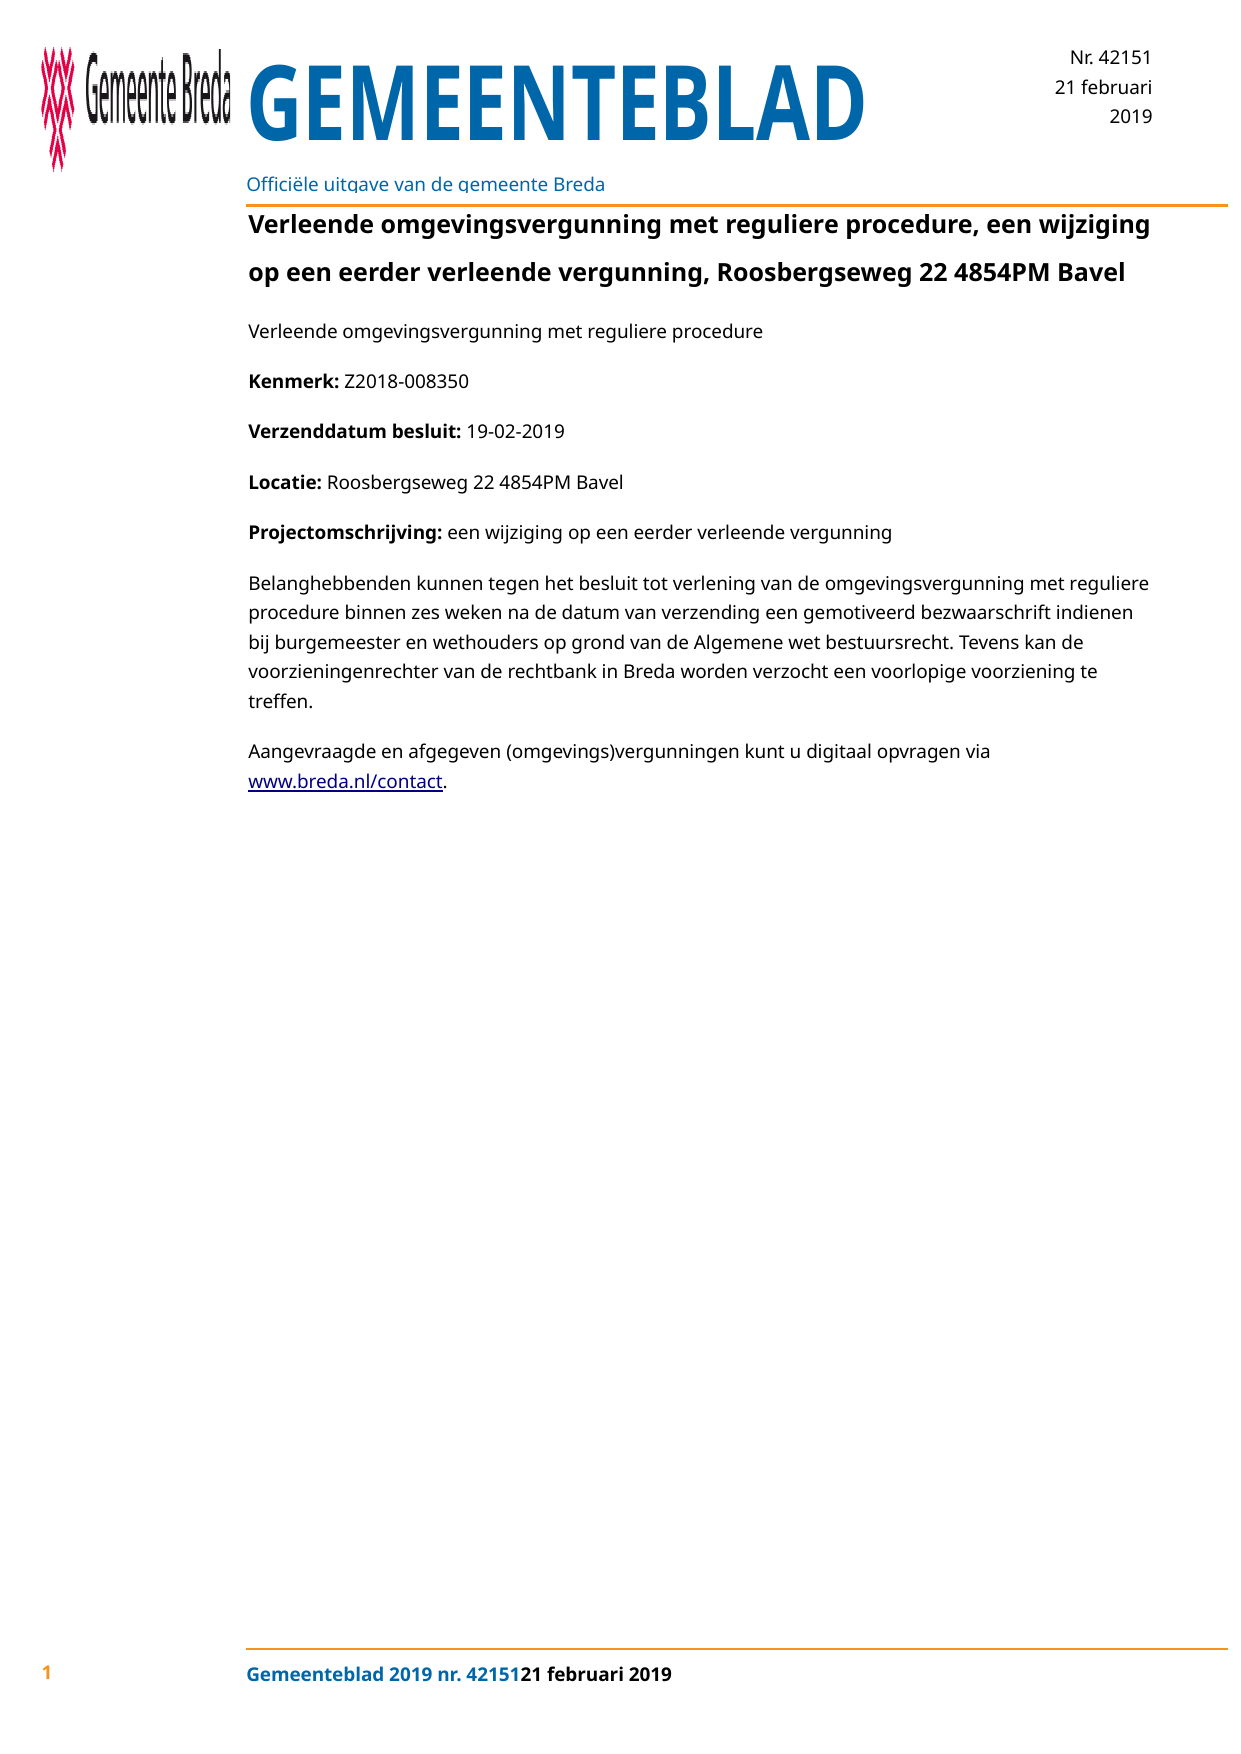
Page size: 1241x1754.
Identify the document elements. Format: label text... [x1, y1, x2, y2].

text Verleende omgevingsvergunning met reguliere procedure [248, 318, 1152, 344]
text Verleende omgevingsvergunning met reguliere procedure, een wijziging op een eerder verleende vergunning, Roosbergseweg 22 4854PM Bavel [248, 207, 1152, 288]
text Kenmerk: Z2018-008350 [248, 368, 1152, 394]
picture [41, 47, 231, 172]
text Belanghebbenden kunnen tegen het besluit tot verlening van de omgevingsvergunning met reguliere procedure binnen zes weken na de datum van verzending een gemotiveerd bezwaarschrift indienen bij burgemeester en wethouders op grond van de Algemene wet bestuursrecht. Tevens kan de voorzieningenrechter van de rechtbank in Breda worden verzocht een voorlopige voorziening te treffen. [248, 570, 1152, 714]
text Aangevraagde en afgegeven (omgevings)vergunningen kunt u digitaal opvragen via www.breda.nl/contact. [248, 739, 1152, 794]
text Projectomschrijving: een wijziging op een eerder verleende vergunning [248, 519, 1152, 545]
text Locatie: Roosbergseweg 22 4854PM Bavel [248, 469, 1152, 495]
text Verzenddatum besluit: 19-02-2019 [248, 419, 1152, 444]
